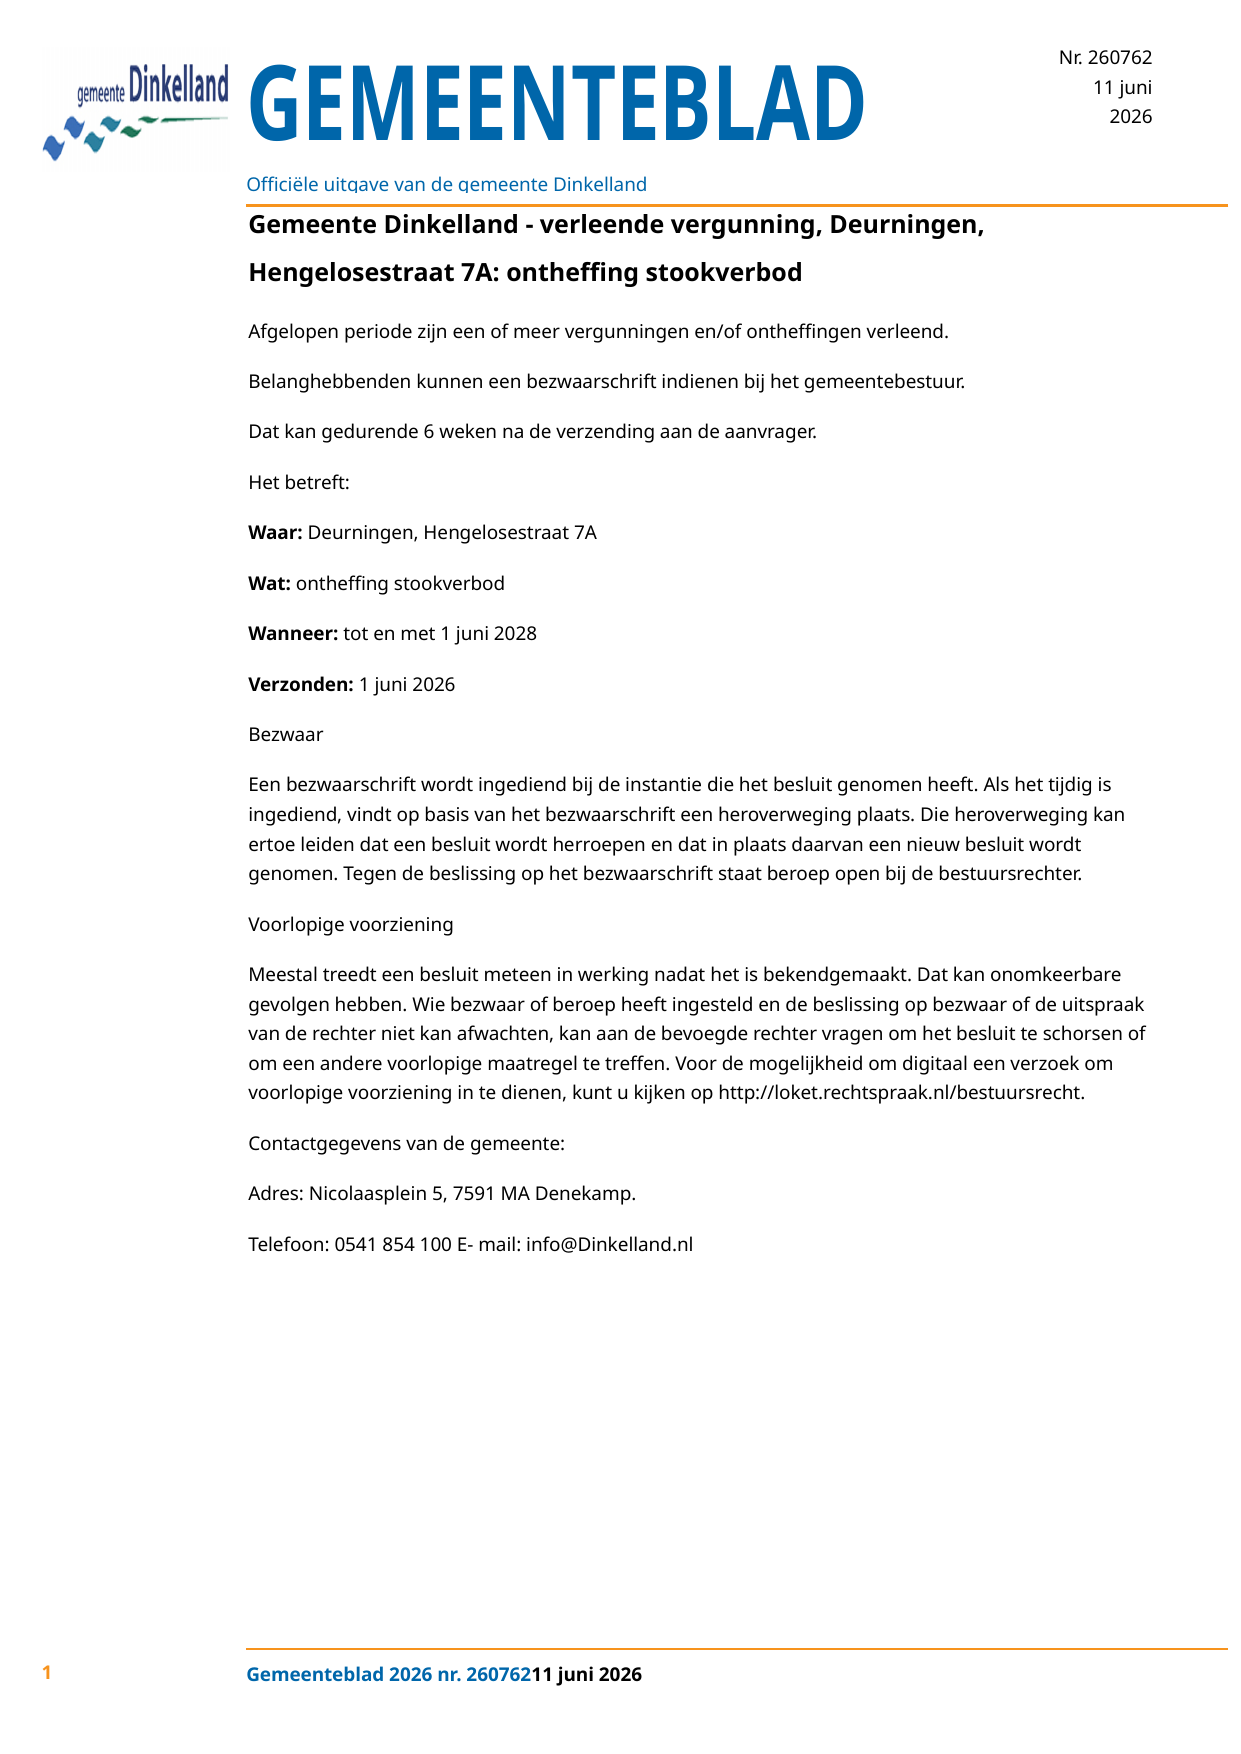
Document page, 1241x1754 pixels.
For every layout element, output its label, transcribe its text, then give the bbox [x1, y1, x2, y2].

text Wat: ontheffing stookverbod [248, 570, 1152, 596]
text Belanghebbenden kunnen een bezwaarschrift indienen bij het gemeentebestuur. [248, 368, 1152, 394]
text Verzonden: 1 juni 2026 [248, 671, 1152, 697]
text Dat kan gedurende 6 weken na de verzending aan de aanvrager. [248, 419, 1152, 444]
text Contactgegevens van de gemeente: [248, 1130, 1152, 1156]
text Een bezwaarschrift wordt ingediend bij de instantie die het besluit genomen heeft. Als het tijdig is ingediend, vindt op basis van het bezwaarschrift een heroverweging plaats. Die heroverweging kan ertoe leiden dat een besluit wordt herroepen en dat in plaats daarvan een nieuw besluit wordt genomen. Tegen de beslissing op het bezwaarschrift staat beroep open bij de bestuursrechter. [248, 772, 1152, 886]
text Het betreft: [248, 469, 1152, 495]
text Waar: Deurningen, Hengelosestraat 7A [248, 519, 1152, 545]
text Adres: Nicolaasplein 5, 7591 MA Denekamp. [248, 1180, 1152, 1206]
text Meestal treedt een besluit meteen in werking nadat het is bekendgemaakt. Dat kan onomkeerbare gevolgen hebben. Wie bezwaar of beroep heeft ingesteld en de beslissing op bezwaar of de uitspraak van de rechter niet kan afwachten, kan aan de bevoegde rechter vragen om het besluit te schorsen of om een andere voorlopige maatregel te treffen. Voor de mogelijkheid om digitaal een verzoek om voorlopige voorziening in te dienen, kunt u kijken op http://loket.rechtspraak.nl/bestuursrecht. [248, 961, 1152, 1105]
picture [41, 47, 231, 172]
text Gemeente Dinkelland - verleende vergunning, Deurningen, Hengelosestraat 7A: ontheffing stookverbod [248, 207, 1152, 288]
text Telefoon: 0541 854 100 E- mail: info@Dinkelland.nl [248, 1231, 1152, 1257]
text Wanneer: tot en met 1 juni 2028 [248, 620, 1152, 646]
text Voorlopige voorziening [248, 911, 1152, 937]
text Afgelopen periode zijn een of meer vergunningen en/of ontheffingen verleend. [248, 318, 1152, 344]
text Bezwaar [248, 721, 1152, 747]
